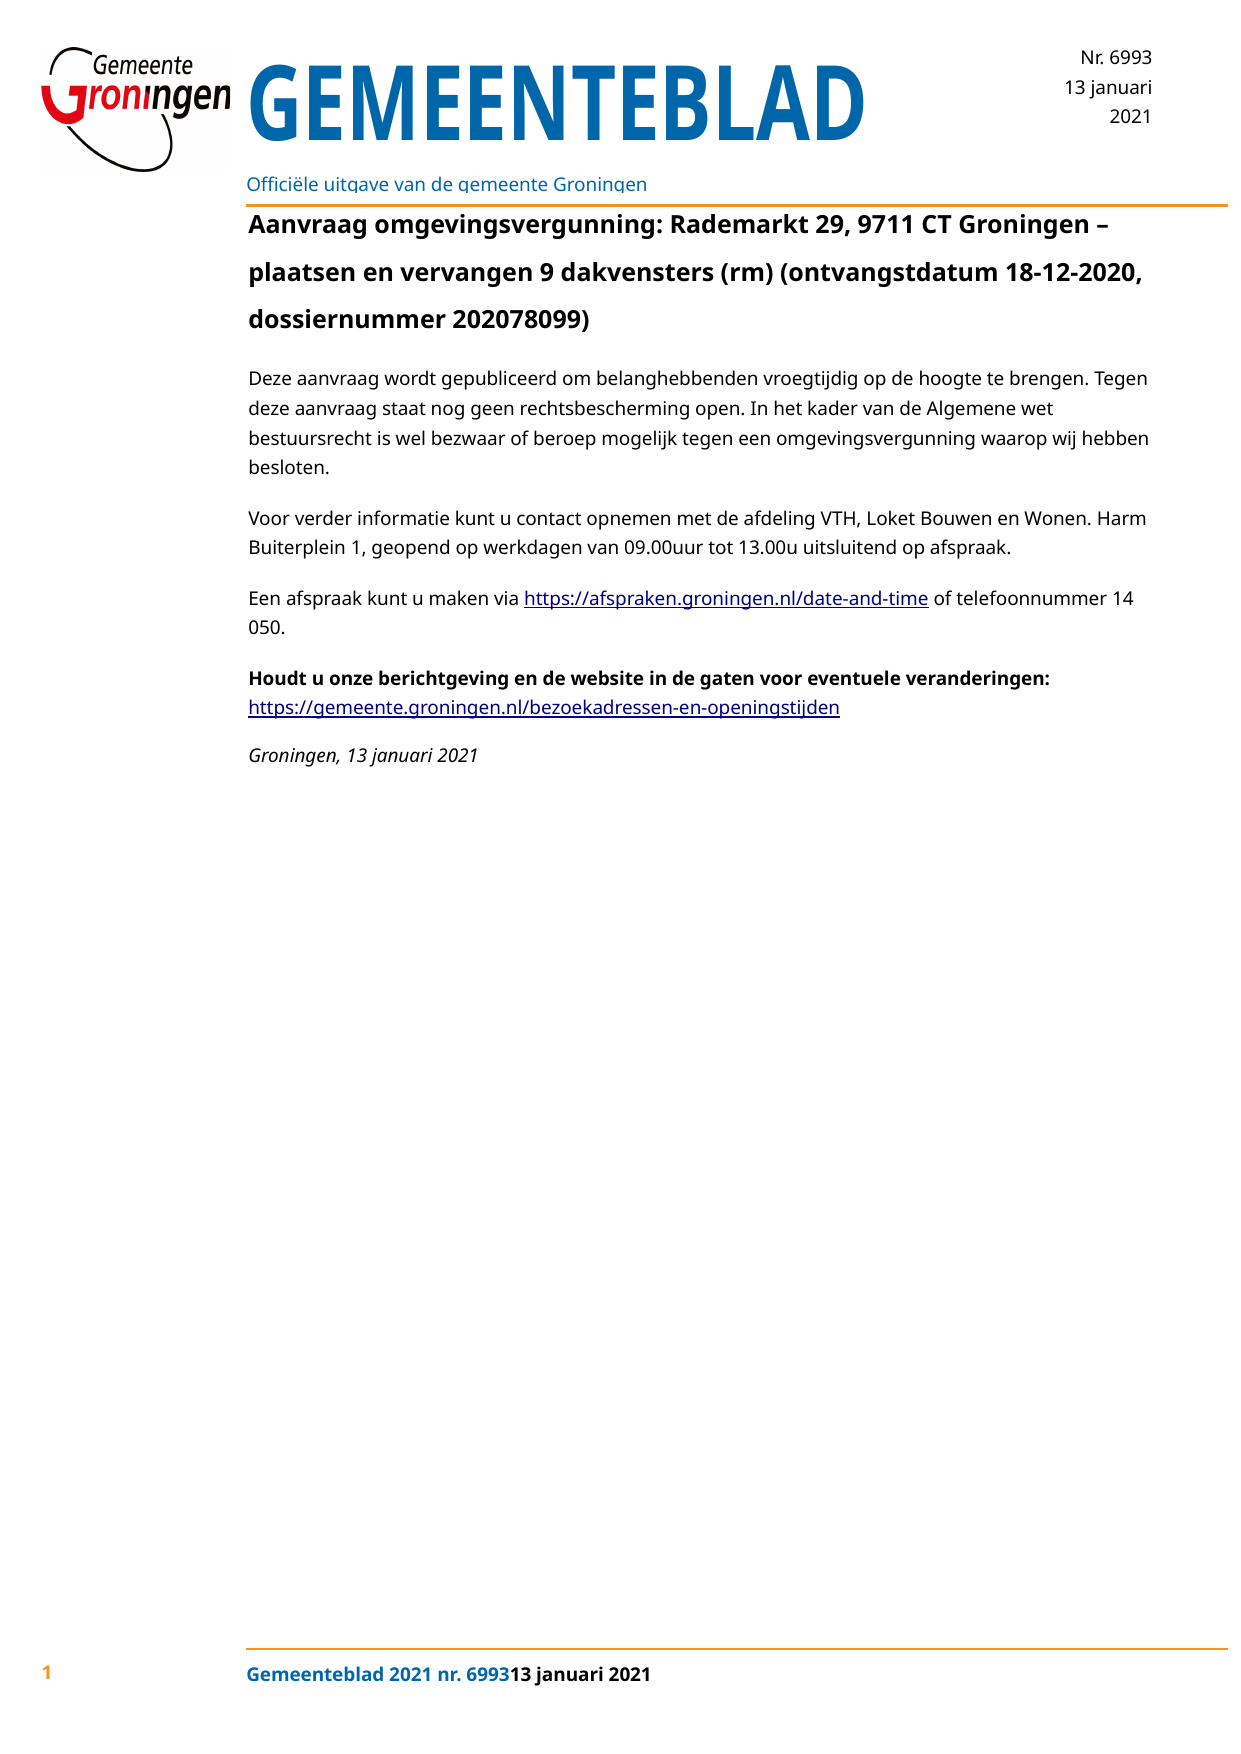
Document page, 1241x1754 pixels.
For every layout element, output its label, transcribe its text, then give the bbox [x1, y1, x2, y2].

text Voor verder informatie kunt u contact opnemen met de afdeling VTH, Loket Bouwen en Wonen. Harm Buiterplein 1, geopend op werkdagen van 09.00uur tot 13.00u uitsluitend op afspraak. [248, 505, 1152, 560]
text Groningen, 13 januari 2021 [248, 742, 1152, 768]
picture [41, 47, 231, 172]
text Een afspraak kunt u maken via https://afspraken.groningen.nl/date-and-time of telefoonnummer 14 050. [248, 585, 1152, 640]
text Deze aanvraag wordt gepubliceerd om belanghebbenden vroegtijdig op de hoogte te brengen. Tegen deze aanvraag staat nog geen rechtsbescherming open. In het kader van de Algemene wet bestuursrecht is wel bezwaar of beroep mogelijk tegen een omgevingsvergunning waarop wij hebben besloten. [248, 366, 1152, 480]
text Aanvraag omgevingsvergunning: Rademarkt 29, 9711 CT Groningen – plaatsen en vervangen 9 dakvensters (rm) (ontvangstdatum 18-12-2020, dossiernummer 202078099) [248, 207, 1152, 336]
text Houdt u onze berichtgeving en de website in de gaten voor eventuele veranderingen: https://gemeente.groningen.nl/bezoekadressen-en-openingstijden [248, 665, 1152, 720]
